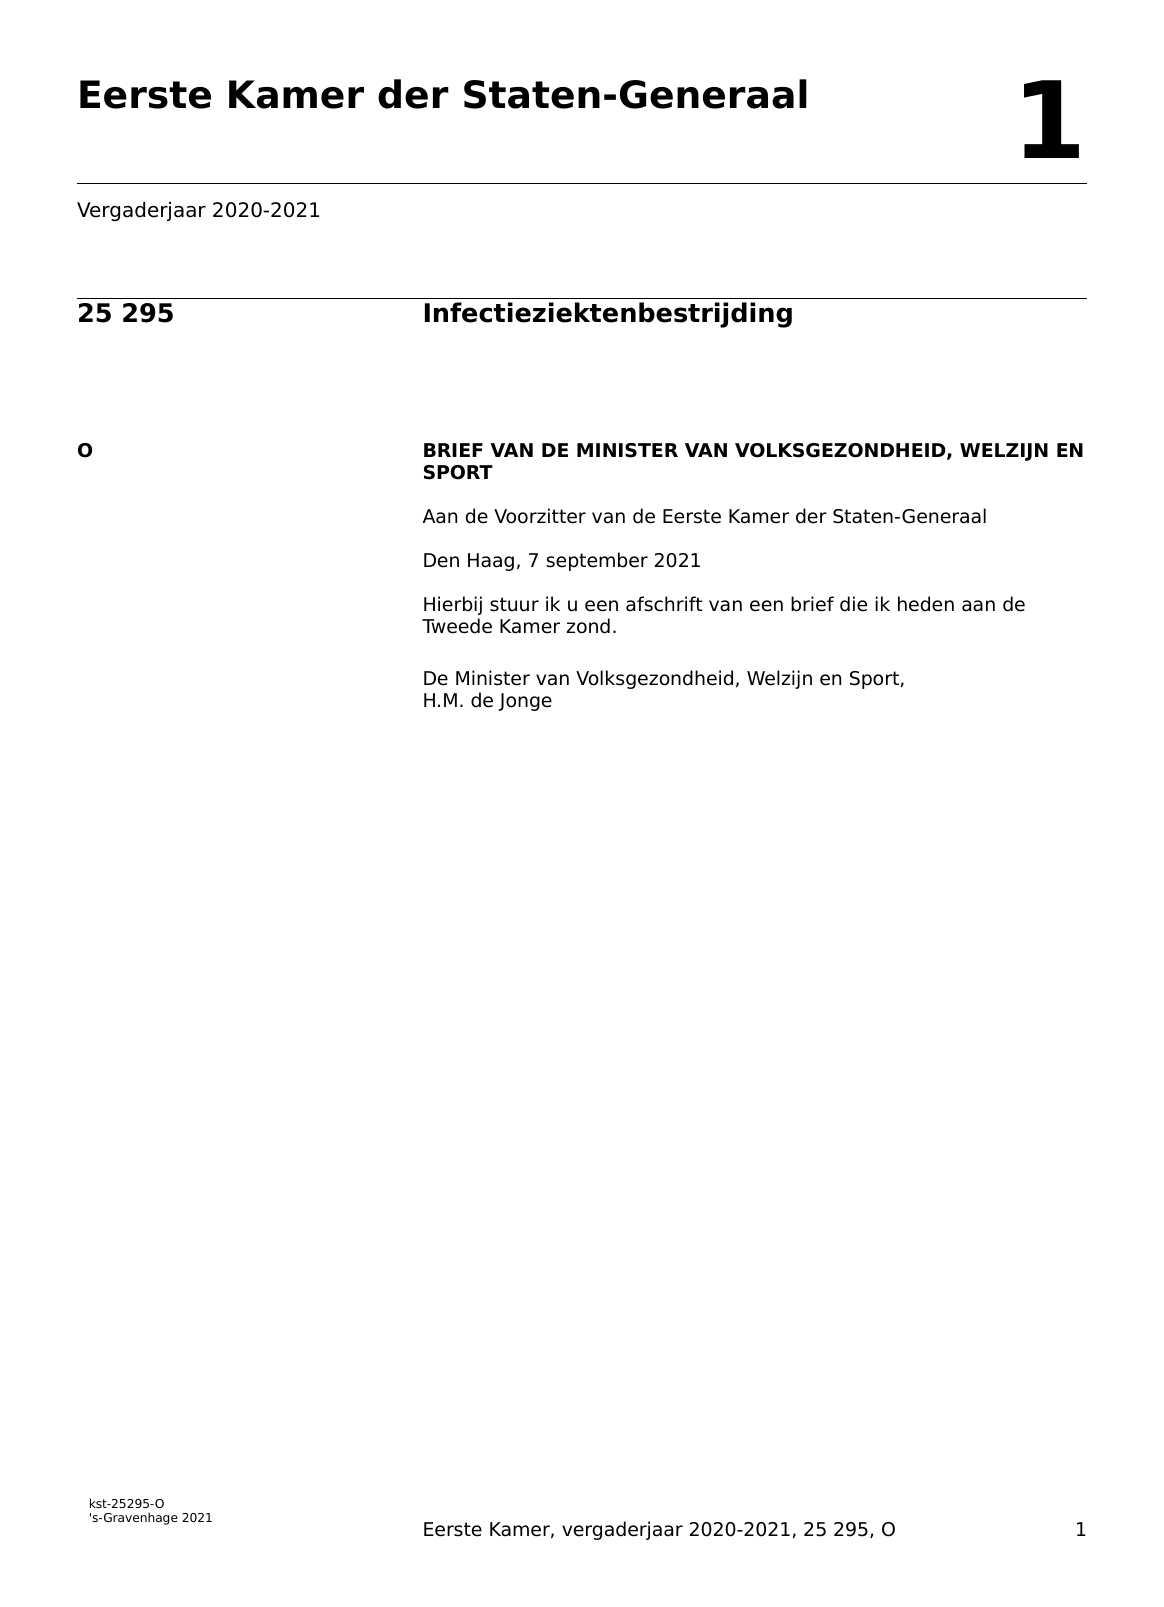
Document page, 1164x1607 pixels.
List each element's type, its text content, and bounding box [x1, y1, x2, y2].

subtitle 25 295 Infectieziektenbestrijding [77, 299, 1087, 329]
text kst-25295-O [88, 1497, 323, 1511]
table_header Eerste Kamer der Staten-Generaal [77, 59, 886, 183]
text Den Haag, 7 september 2021 [422, 550, 1087, 572]
table_cell Vergaderjaar 2020-2021 [77, 184, 1087, 298]
text Aan de Voorzitter van de Eerste Kamer der Staten-Generaal [422, 506, 1087, 528]
text 's-Gravenhage 2021 [88, 1511, 323, 1525]
table_header 1 [886, 59, 1087, 183]
text Hierbij stuur ik u een afschrift van een brief die ik heden aan de Tweede Kamer zond. [422, 594, 1087, 638]
subtitle O BRIEF VAN DE MINISTER VAN VOLKSGEZONDHEID, WELZIJN EN SPORT [77, 440, 1087, 484]
text De Minister van Volksgezondheid, Welzijn en Sport, H.M. de Jonge [422, 668, 1087, 712]
